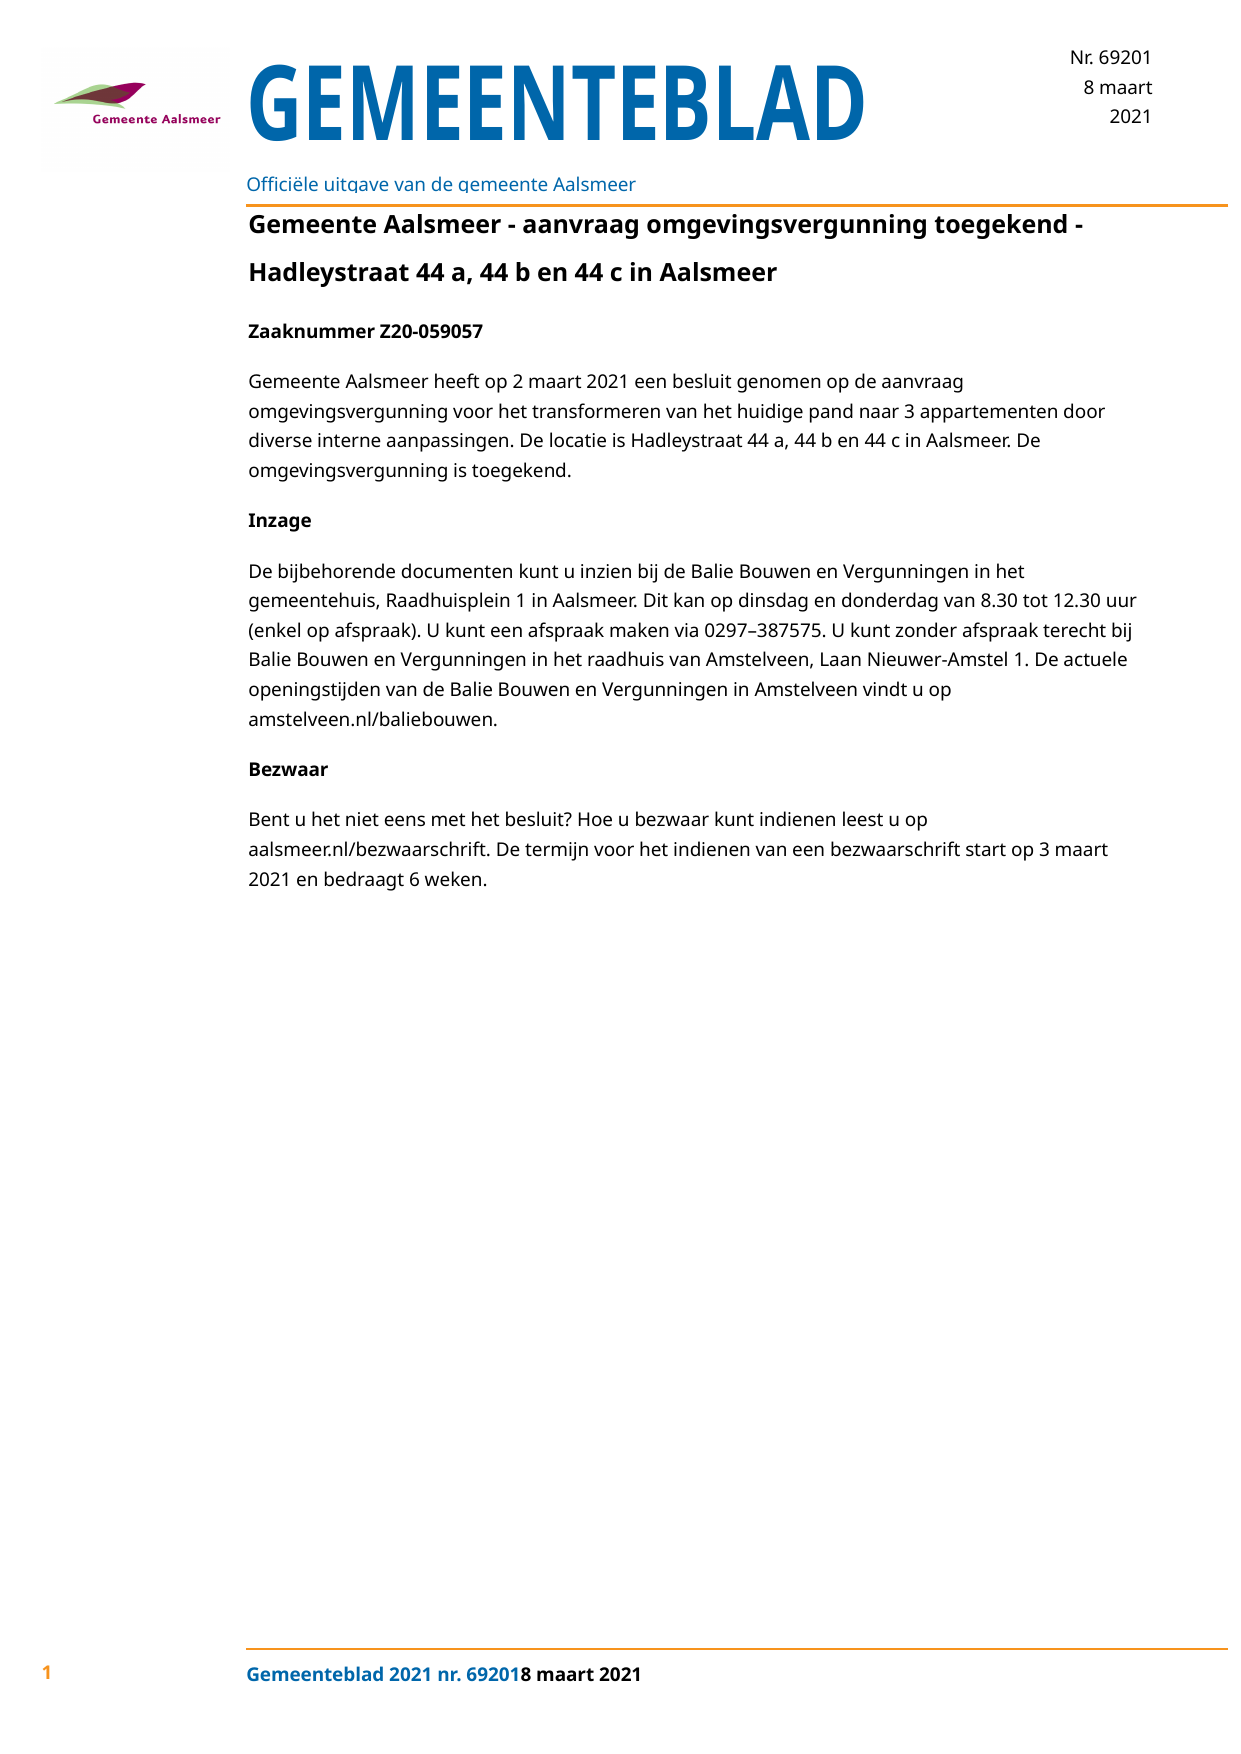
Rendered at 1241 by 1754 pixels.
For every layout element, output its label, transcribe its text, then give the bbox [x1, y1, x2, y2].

text Bezwaar [248, 756, 1152, 782]
text Inzage [248, 507, 1152, 533]
text De bijbehorende documenten kunt u inzien bij de Balie Bouwen en Vergunningen in het gemeentehuis, Raadhuisplein 1 in Aalsmeer. Dit kan op dinsdag en donderdag van 8.30 tot 12.30 uur (enkel op afspraak). U kunt een afspraak maken via 0297–387575. U kunt zonder afspraak terecht bij Balie Bouwen en Vergunningen in het raadhuis van Amstelveen, Laan Nieuwer-Amstel 1. De actuele openingstijden van de Balie Bouwen en Vergunningen in Amstelveen vindt u op amstelveen.nl/baliebouwen. [248, 558, 1152, 732]
text Gemeente Aalsmeer - aanvraag omgevingsvergunning toegekend - Hadleystraat 44 a, 44 b en 44 c in Aalsmeer [248, 207, 1152, 288]
text Zaaknummer Z20-059057 [248, 318, 1152, 344]
text Bent u het niet eens met het besluit? Hoe u bezwaar kunt indienen leest u op aalsmeer.nl/bezwaarschrift. De termijn voor het indienen van een bezwaarschrift start op 3 maart 2021 en bedraagt 6 weken. [248, 807, 1152, 892]
picture [41, 47, 231, 172]
text Gemeente Aalsmeer heeft op 2 maart 2021 een besluit genomen op de aanvraag omgevingsvergunning voor het transformeren van het huidige pand naar 3 appartementen door diverse interne aanpassingen. De locatie is Hadleystraat 44 a, 44 b en 44 c in Aalsmeer. De omgevingsvergunning is toegekend. [248, 368, 1152, 483]
